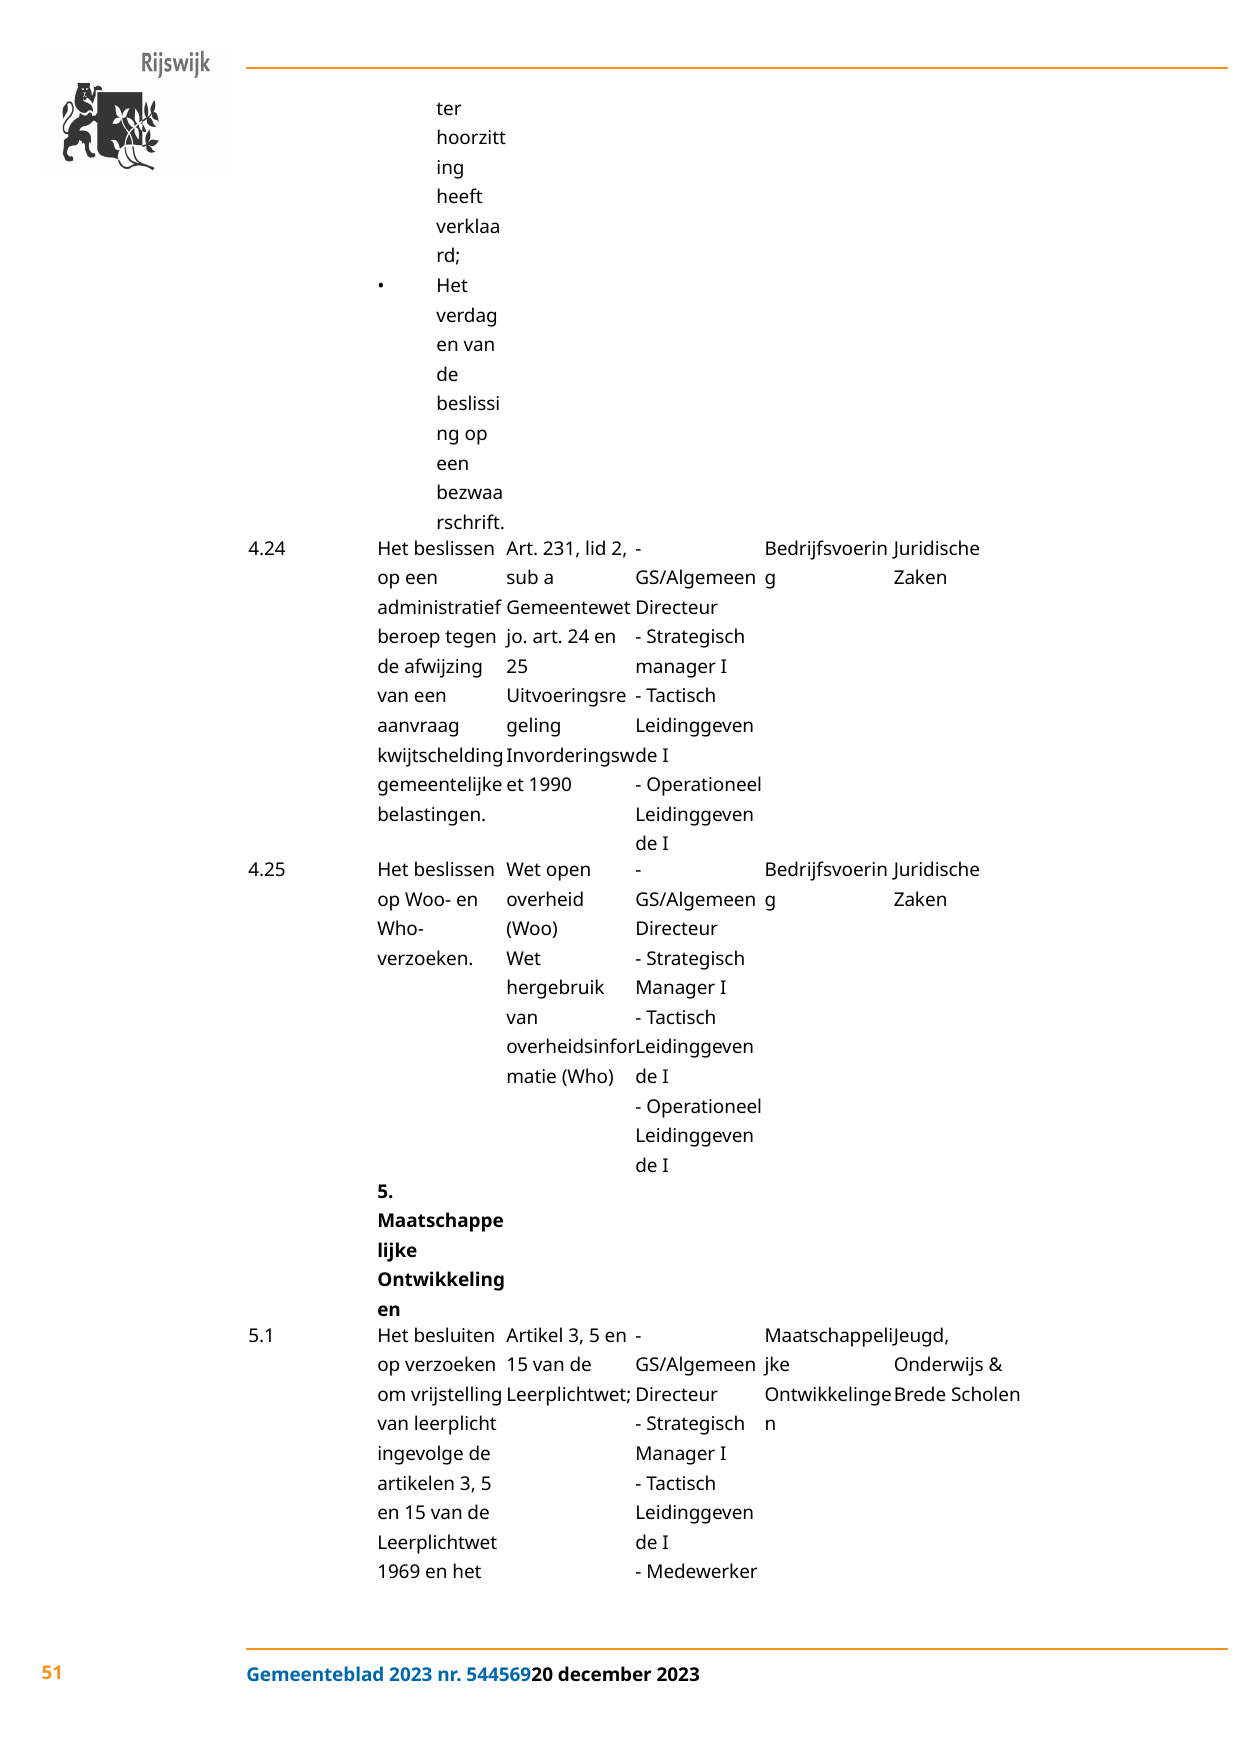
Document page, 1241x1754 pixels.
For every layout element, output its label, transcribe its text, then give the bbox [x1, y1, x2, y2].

table_cell [894, 1178, 1022, 1322]
table_cell Het besluiten op verzoeken om vrijstelling van leerplicht ingevolge de artikelen 3, 5 en 15 van de Leerplichtwet 1969 en het [377, 1322, 506, 1584]
table_cell [1023, 856, 1152, 1178]
table_cell Art. 231, lid 2, sub a Gemeentewet jo. art. 24 en 25 Uitvoeringsregeling Invorderingswet 1990 [506, 535, 635, 856]
table_cell Jeugd, Onderwijs & Brede Scholen [894, 1322, 1022, 1584]
table_cell - GS/Algemeen Directeur - Strategisch Manager I - Tactisch Leidinggevende I - Medewerker [635, 1322, 764, 1584]
table_cell [1023, 95, 1152, 535]
table_cell ter hoorzitting heeft verklaard; Het verdagen van de beslissing op een bezwaarschrift. [377, 95, 506, 535]
table_cell [764, 95, 893, 535]
table_cell [506, 1178, 635, 1322]
table_cell 5. Maatschappelijke Ontwikkelingen [377, 1178, 506, 1322]
table_cell Bedrijfsvoering [764, 535, 893, 856]
table_cell Juridische Zaken [894, 535, 1022, 856]
table_cell Maatschappelijke Ontwikkelingen [764, 1322, 893, 1584]
table_cell [1023, 1178, 1152, 1322]
table_cell [248, 1178, 377, 1322]
table_cell [635, 1178, 764, 1322]
table_cell Artikel 3, 5 en 15 van de Leerplichtwet; [506, 1322, 635, 1584]
table_cell [635, 95, 764, 535]
table_cell Juridische Zaken [894, 856, 1022, 1178]
table_cell - GS/Algemeen Directeur - Strategisch Manager I - Tactisch Leidinggevende I - Operationeel Leidinggevende I [635, 856, 764, 1178]
table_cell - GS/Algemeen Directeur - Strategisch manager I - Tactisch Leidinggevende I - Operationeel Leidinggevende I [635, 535, 764, 856]
table_cell Het beslissen op Woo- en Who-verzoeken. [377, 856, 506, 1178]
table_cell 5.1 [248, 1322, 377, 1584]
table_cell [894, 95, 1022, 535]
table_cell Wet open overheid (Woo) Wet hergebruik van overheidsinformatie (Who) [506, 856, 635, 1178]
table_cell [248, 95, 377, 535]
table_cell [1023, 1322, 1152, 1584]
table_cell 4.25 [248, 856, 377, 1178]
picture [41, 47, 231, 172]
table_cell [1023, 535, 1152, 856]
table_cell Bedrijfsvoering [764, 856, 893, 1178]
table_cell [506, 95, 635, 535]
table_cell [764, 1178, 893, 1322]
table_cell Het beslissen op een administratief beroep tegen de afwijzing van een aanvraag kwijtschelding gemeentelijke belastingen. [377, 535, 506, 856]
table_cell 4.24 [248, 535, 377, 856]
